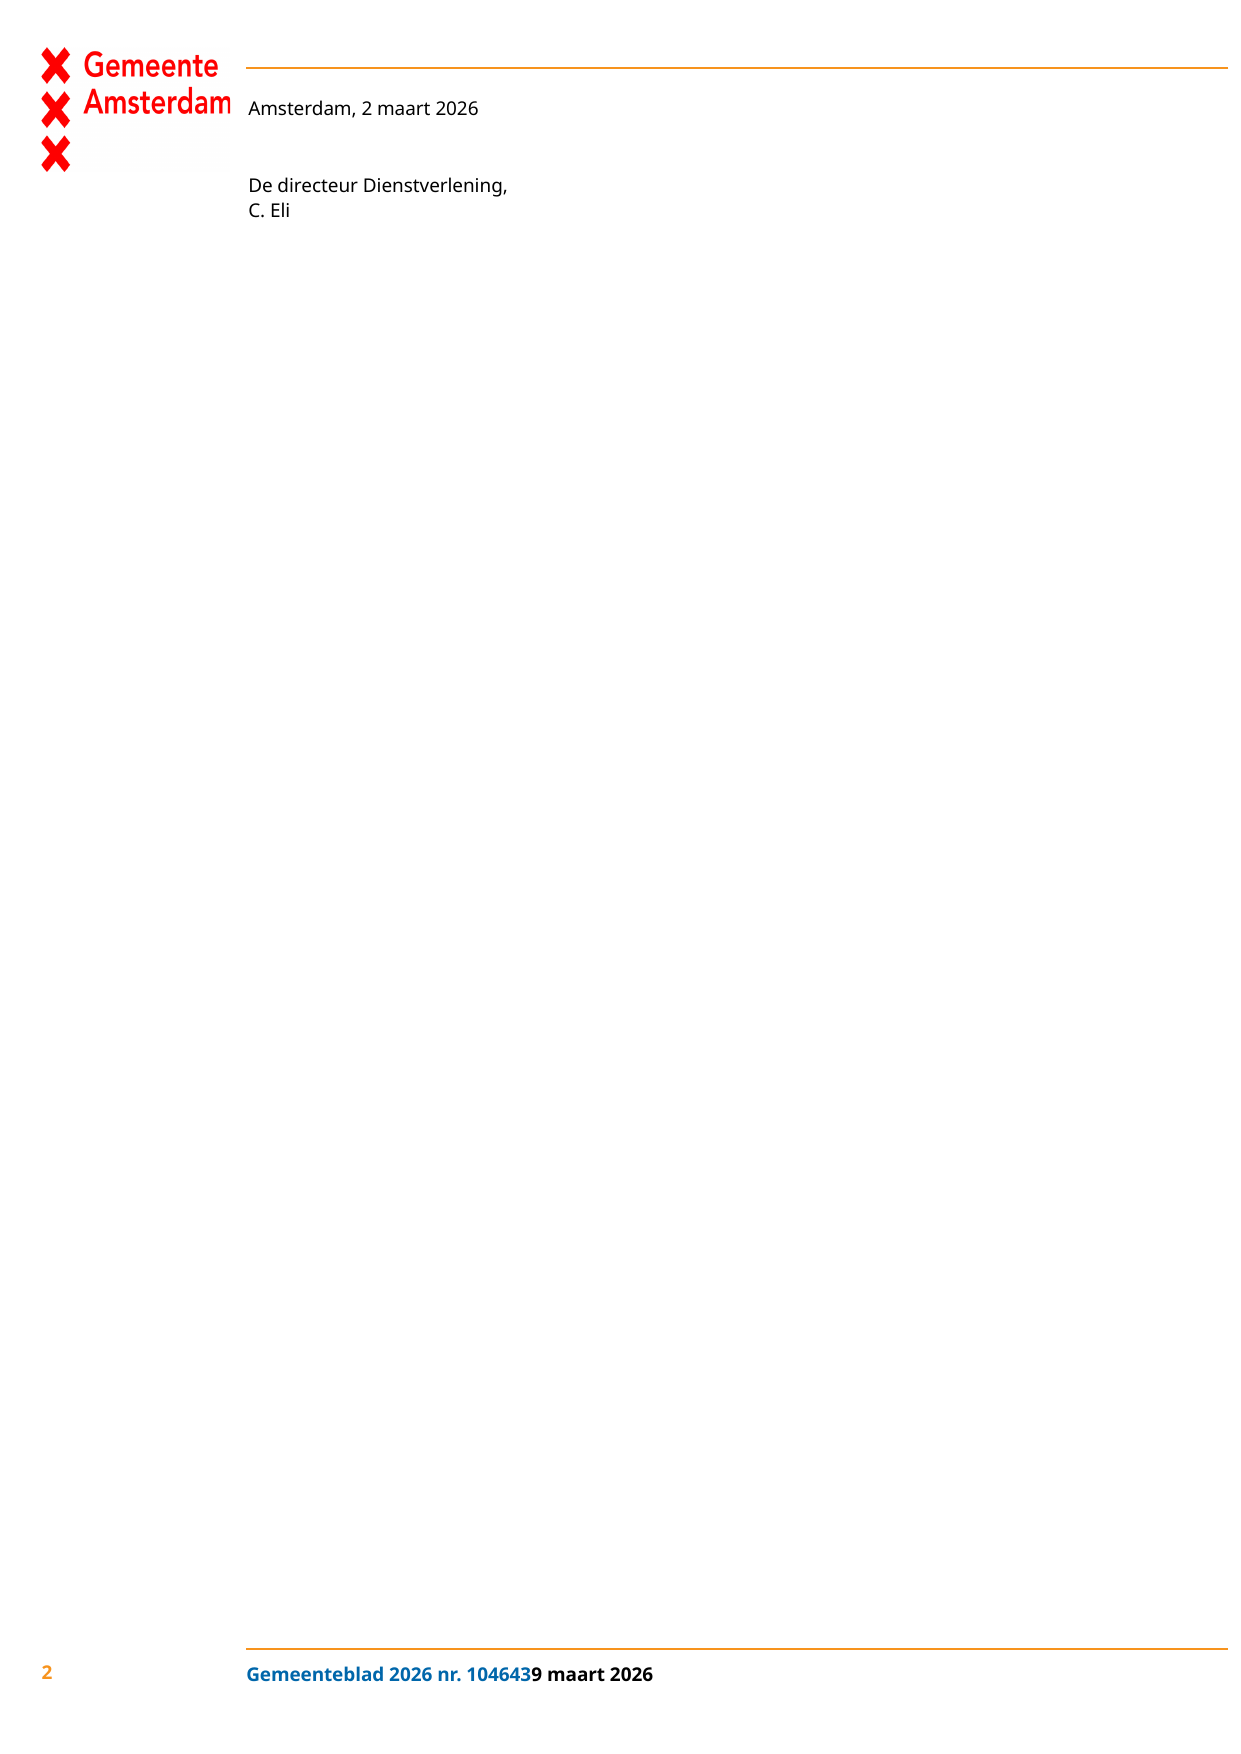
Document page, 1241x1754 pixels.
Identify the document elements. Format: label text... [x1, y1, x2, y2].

text Amsterdam, 2 maart 2026 [248, 95, 1152, 121]
text De directeur Dienstverlening, [248, 172, 1152, 198]
picture [41, 47, 231, 172]
text C. Eli [248, 198, 1152, 223]
